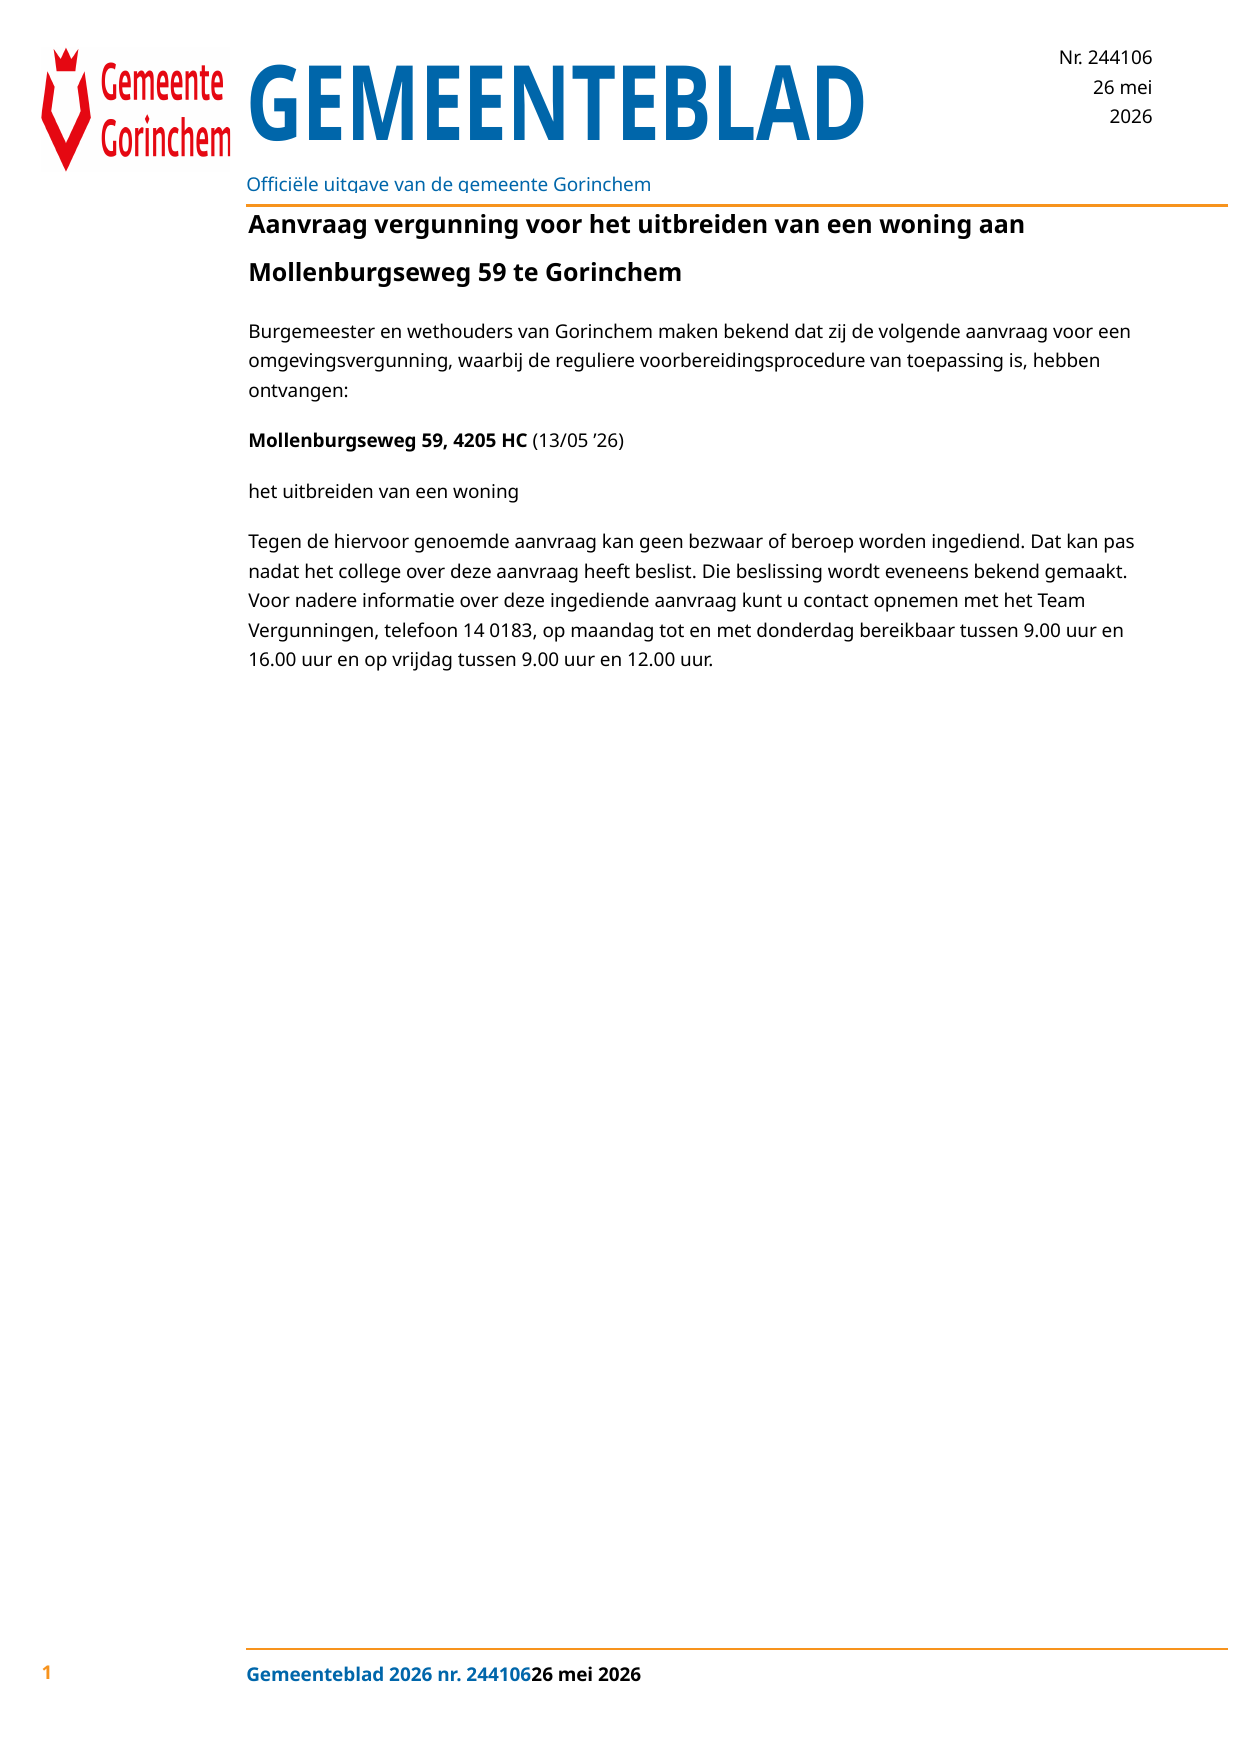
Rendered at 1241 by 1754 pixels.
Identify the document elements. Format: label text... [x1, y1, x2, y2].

picture [41, 47, 231, 172]
text Mollenburgseweg 59, 4205 HC (13/05 ’26) [248, 427, 1152, 453]
text het uitbreiden van een woning [248, 478, 1152, 504]
text Aanvraag vergunning voor het uitbreiden van een woning aan Mollenburgseweg 59 te Gorinchem [248, 207, 1152, 288]
text Burgemeester en wethouders van Gorinchem maken bekend dat zij de volgende aanvraag voor een omgevingsvergunning, waarbij de reguliere voorbereidingsprocedure van toepassing is, hebben ontvangen: [248, 318, 1152, 403]
text Tegen de hiervoor genoemde aanvraag kan geen bezwaar of beroep worden ingediend. Dat kan pas nadat het college over deze aanvraag heeft beslist. Die beslissing wordt eveneens bekend gemaakt. Voor nadere informatie over deze ingediende aanvraag kunt u contact opnemen met het Team Vergunningen, telefoon 14 0183, op maandag tot en met donderdag bereikbaar tussen 9.00 uur en 16.00 uur en op vrijdag tussen 9.00 uur en 12.00 uur. [248, 528, 1152, 672]
